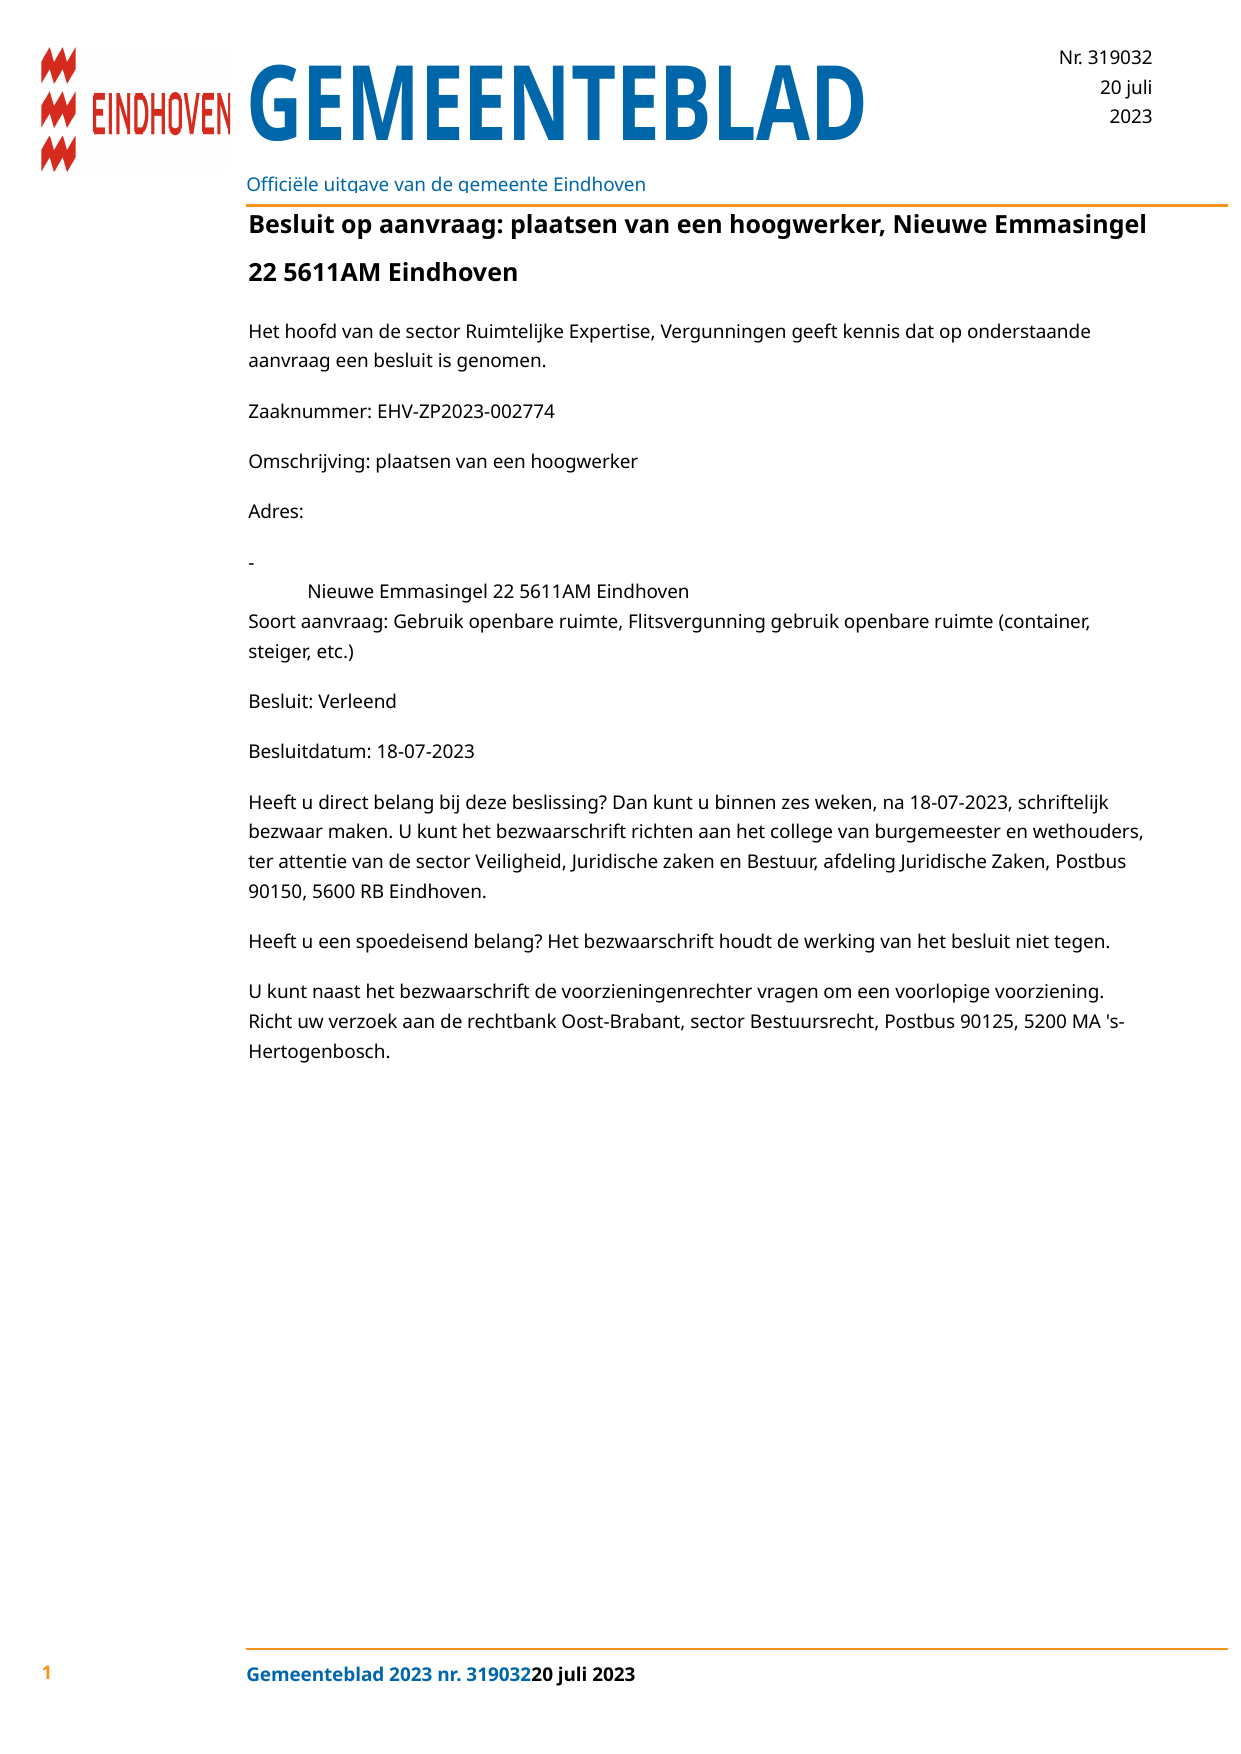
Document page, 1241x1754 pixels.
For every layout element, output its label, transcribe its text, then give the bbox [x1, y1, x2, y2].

list Nieuwe Emmasingel 22 5611AM Eindhoven [248, 579, 1152, 604]
picture [41, 47, 231, 172]
text Besluit: Verleend [248, 688, 1152, 714]
text Adres: [248, 499, 1152, 524]
text Besluit op aanvraag: plaatsen van een hoogwerker, Nieuwe Emmasingel 22 5611AM Eindhoven [248, 207, 1152, 288]
text U kunt naast het bezwaarschrift de voorzieningenrechter vragen om een voorlopige voorziening. Richt uw verzoek aan de rechtbank Oost-Brabant, sector Bestuursrecht, Postbus 90125, 5200 MA 's-Hertogenbosch. [248, 979, 1152, 1064]
text Heeft u direct belang bij deze beslissing? Dan kunt u binnen zes weken, na 18-07-2023, schriftelijk bezwaar maken. U kunt het bezwaarschrift richten aan het college van burgemeester en wethouders, ter attentie van de sector Veiligheid, Juridische zaken en Bestuur, afdeling Juridische Zaken, Postbus 90150, 5600 RB Eindhoven. [248, 789, 1152, 904]
text Zaaknummer: EHV-ZP2023-002774 [248, 398, 1152, 424]
text Het hoofd van de sector Ruimtelijke Expertise, Vergunningen geeft kennis dat op onderstaande aanvraag een besluit is genomen. [248, 318, 1152, 373]
text Omschrijving: plaatsen van een hoogwerker [248, 448, 1152, 474]
text Besluitdatum: 18-07-2023 [248, 739, 1152, 764]
text Soort aanvraag: Gebruik openbare ruimte, Flitsvergunning gebruik openbare ruimte (container, steiger, etc.) [248, 608, 1152, 664]
text Heeft u een spoedeisend belang? Het bezwaarschrift houdt de werking van het besluit niet tegen. [248, 928, 1152, 954]
